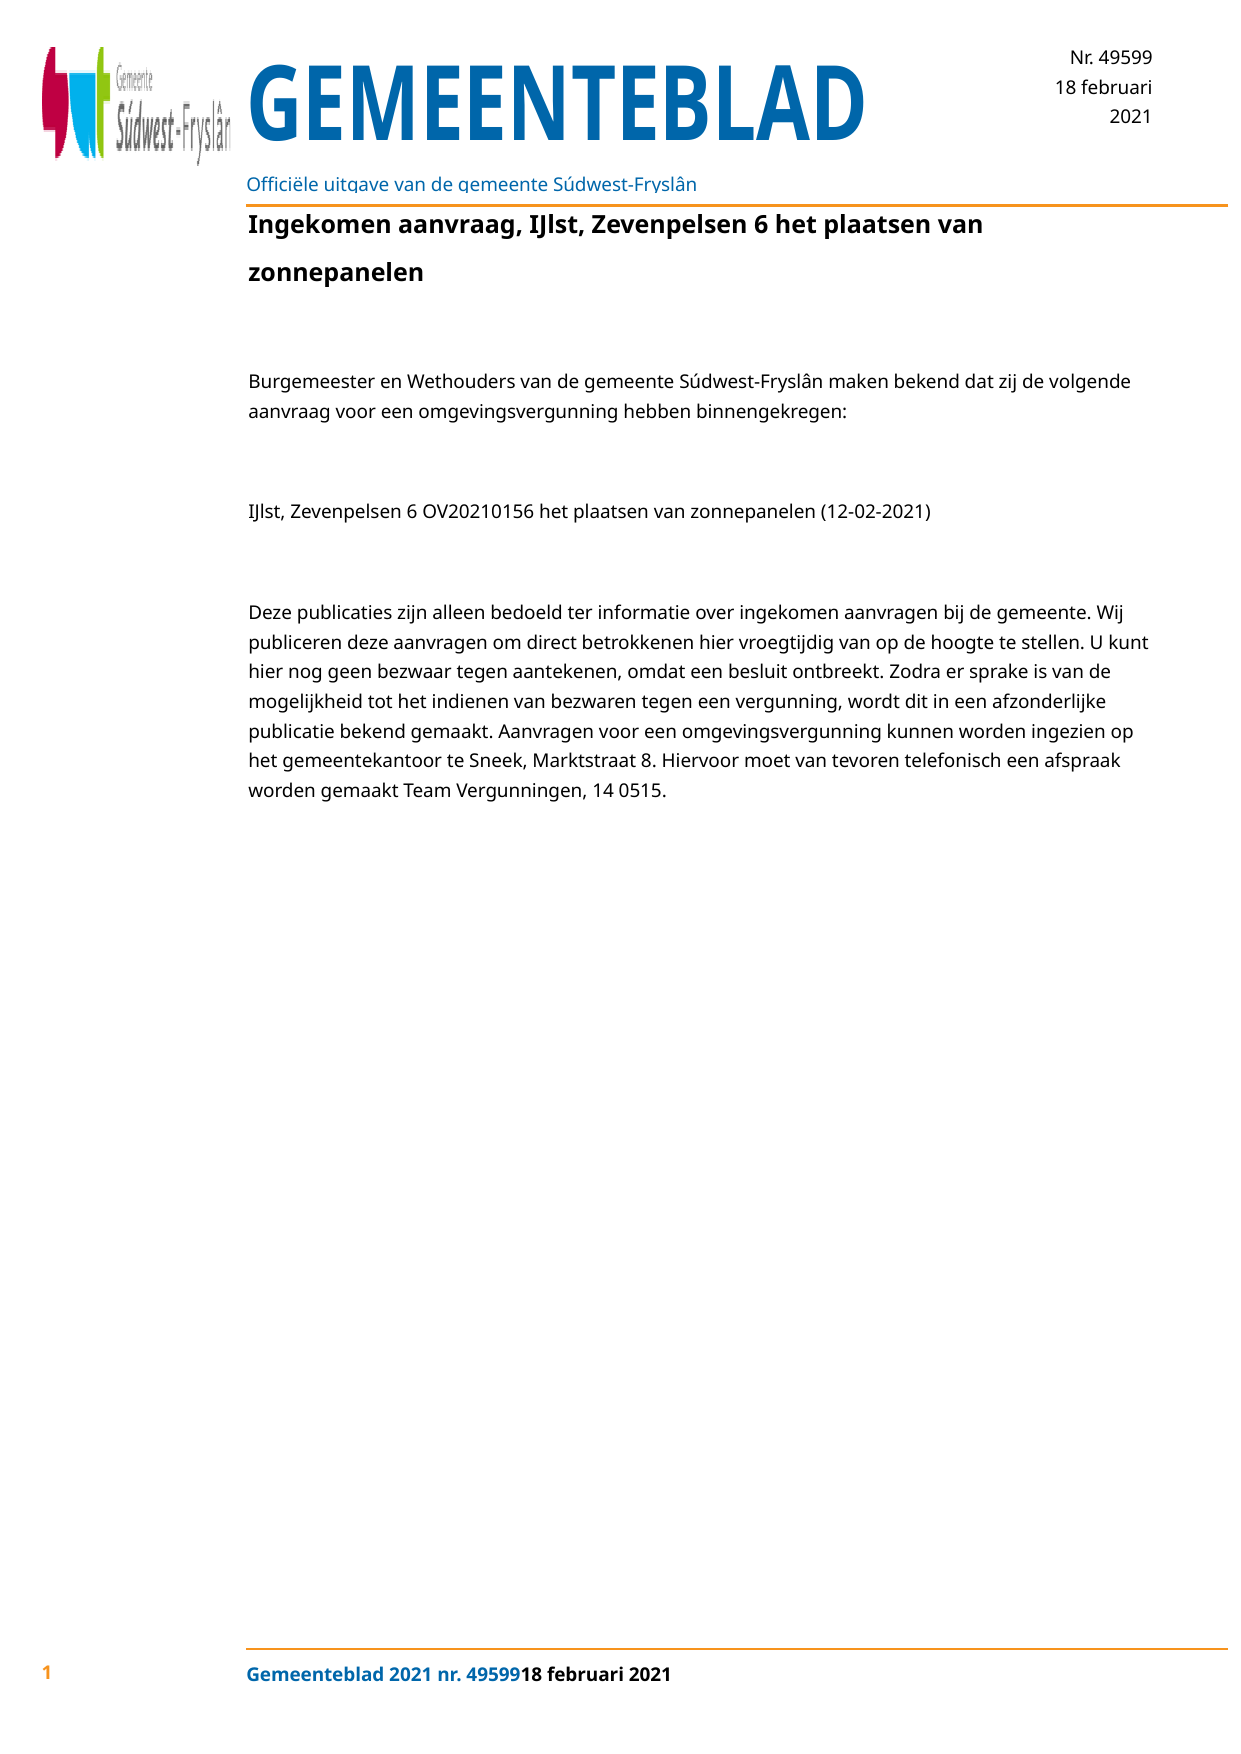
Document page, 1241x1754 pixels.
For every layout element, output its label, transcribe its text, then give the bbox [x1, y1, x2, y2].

text IJlst, Zevenpelsen 6 OV20210156 het plaatsen van zonnepanelen (12-02-2021) [248, 499, 1152, 524]
text Burgemeester en Wethouders van de gemeente Súdwest-Fryslân maken bekend dat zij de volgende aanvraag voor een omgevingsvergunning hebben binnengekregen: [248, 368, 1152, 424]
picture [41, 47, 231, 172]
text Deze publicaties zijn alleen bedoeld ter informatie over ingekomen aanvragen bij de gemeente. Wij publiceren deze aanvragen om direct betrokkenen hier vroegtijdig van op de hoogte te stellen. U kunt hier nog geen bezwaar tegen aantekenen, omdat een besluit ontbreekt. Zodra er sprake is van de mogelijkheid tot het indienen van bezwaren tegen een vergunning, wordt dit in een afzonderlijke publicatie bekend gemaakt. Aanvragen voor een omgevingsvergunning kunnen worden ingezien op het gemeentekantoor te Sneek, Marktstraat 8. Hiervoor moet van tevoren telefonisch een afspraak worden gemaakt Team Vergunningen, 14 0515. [248, 599, 1152, 803]
text Ingekomen aanvraag, IJlst, Zevenpelsen 6 het plaatsen van zonnepanelen [248, 207, 1152, 288]
